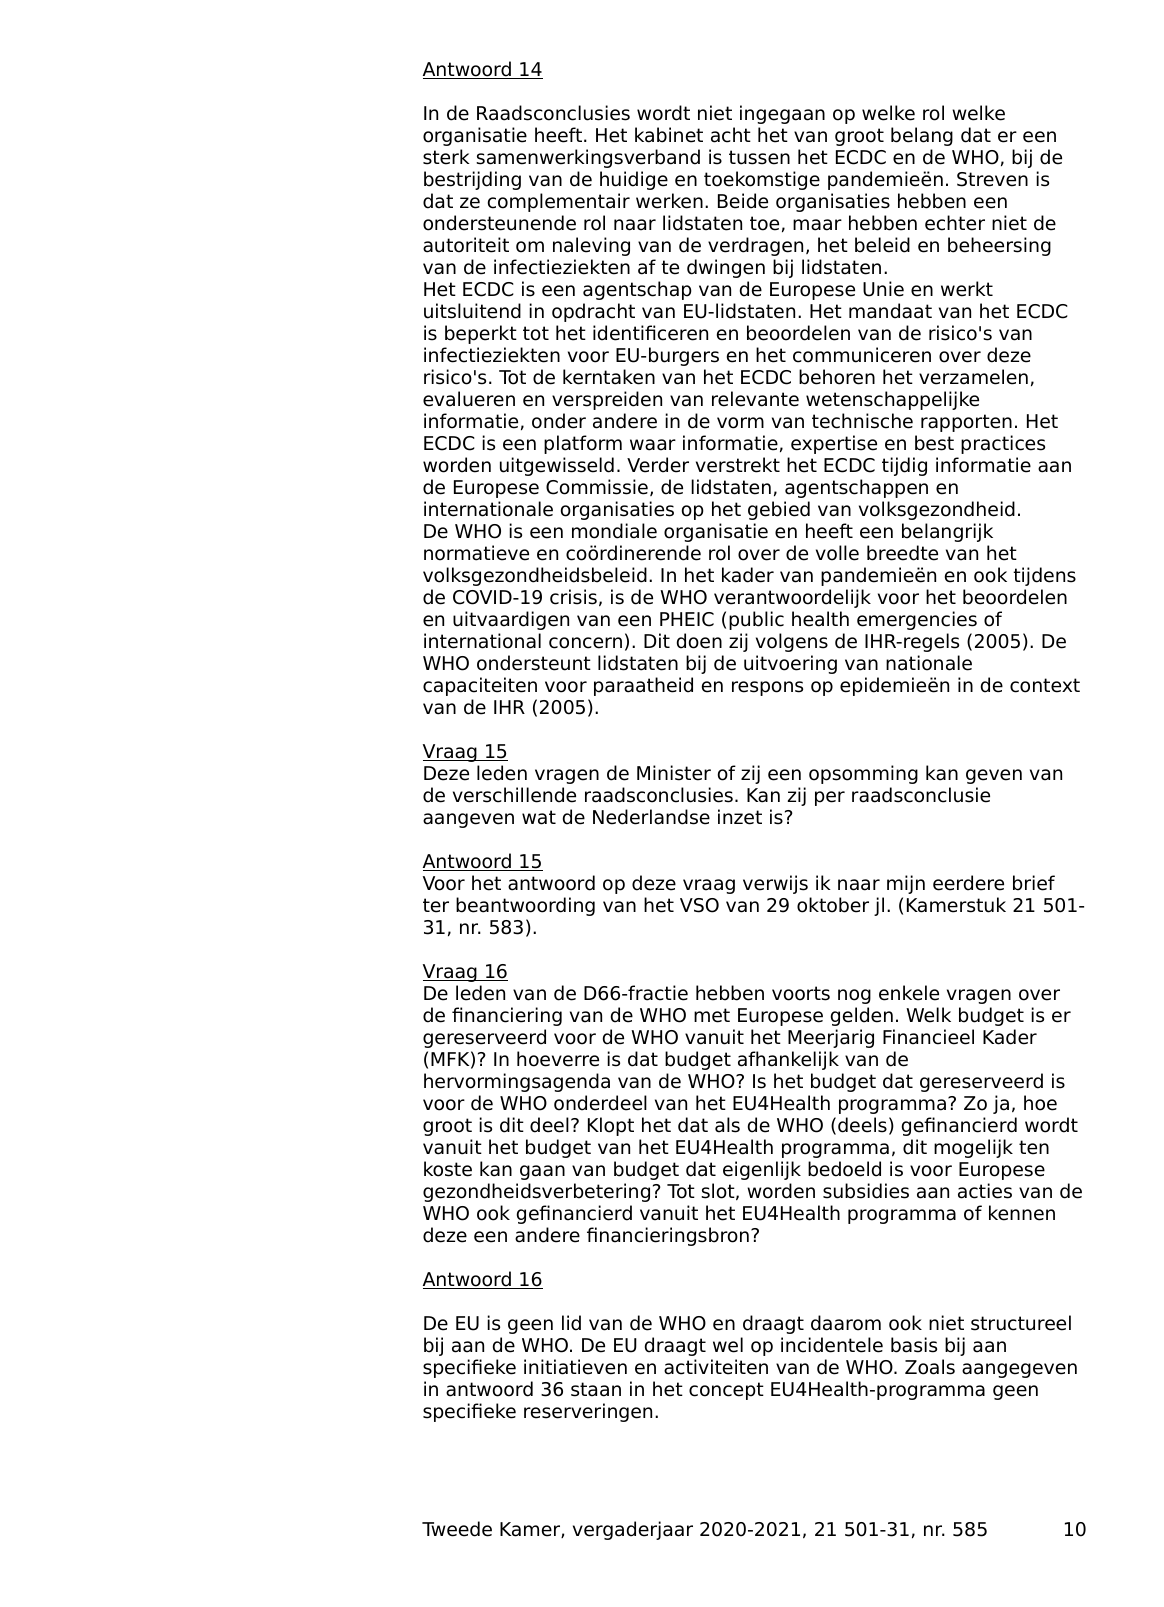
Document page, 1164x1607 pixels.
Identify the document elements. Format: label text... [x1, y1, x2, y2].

subtitle Antwoord 16 [422, 1269, 1087, 1291]
subtitle Vraag 16 [422, 961, 1087, 983]
text De leden van de D66-fractie hebben voorts nog enkele vragen over de financiering van de WHO met Europese gelden. Welk budget is er gereserveerd voor de WHO vanuit het Meerjarig Financieel Kader (MFK)? In hoeverre is dat budget afhankelijk van de hervormingsagenda van de WHO? Is het budget dat gereserveerd is voor de WHO onderdeel van het EU4Health programma? Zo ja, hoe groot is dit deel? Klopt het dat als de WHO (deels) gefinancierd wordt vanuit het budget van het EU4Health programma, dit mogelijk ten koste kan gaan van budget dat eigenlijk bedoeld is voor Europese gezondheidsverbetering? Tot slot, worden subsidies aan acties van de WHO ook gefinancierd vanuit het EU4Health programma of kennen deze een andere financieringsbron? [422, 983, 1087, 1247]
text Deze leden vragen de Minister of zij een opsomming kan geven van de verschillende raadsconclusies. Kan zij per raadsconclusie aangeven wat de Nederlandse inzet is? [422, 763, 1087, 829]
text Het ECDC is een agentschap van de Europese Unie en werkt uitsluitend in opdracht van EU-lidstaten. Het mandaat van het ECDC is beperkt tot het identificeren en beoordelen van de risico's van infectieziekten voor EU-burgers en het communiceren over deze risico's. Tot de kerntaken van het ECDC behoren het verzamelen, evalueren en verspreiden van relevante wetenschappelijke informatie, onder andere in de vorm van technische rapporten. Het ECDC is een platform waar informatie, expertise en best practices worden uitgewisseld. Verder verstrekt het ECDC tijdig informatie aan de Europese Commissie, de lidstaten, agentschappen en internationale organisaties op het gebied van volksgezondheid. [422, 279, 1087, 521]
subtitle Antwoord 15 [422, 851, 1087, 873]
text De EU is geen lid van de WHO en draagt daarom ook niet structureel bij aan de WHO. De EU draagt wel op incidentele basis bij aan specifieke initiatieven en activiteiten van de WHO. Zoals aangegeven in antwoord 36 staan in het concept EU4Health-programma geen specifieke reserveringen. [422, 1313, 1087, 1423]
text De WHO is een mondiale organisatie en heeft een belangrijk normatieve en coördinerende rol over de volle breedte van het volksgezondheidsbeleid. In het kader van pandemieën en ook tijdens de COVID-19 crisis, is de WHO verantwoordelijk voor het beoordelen en uitvaardigen van een PHEIC (public health emergencies of international concern). Dit doen zij volgens de IHR-regels (2005). De WHO ondersteunt lidstaten bij de uitvoering van nationale capaciteiten voor paraatheid en respons op epidemieën in de context van de IHR (2005). [422, 521, 1087, 719]
subtitle Antwoord 14 [422, 59, 1087, 81]
text Voor het antwoord op deze vraag verwijs ik naar mijn eerdere brief ter beantwoording van het VSO van 29 oktober jl. (Kamerstuk 21 501-31, nr. 583). [422, 873, 1087, 939]
text In de Raadsconclusies wordt niet ingegaan op welke rol welke organisatie heeft. Het kabinet acht het van groot belang dat er een sterk samenwerkingsverband is tussen het ECDC en de WHO, bij de bestrijding van de huidige en toekomstige pandemieën. Streven is dat ze complementair werken. Beide organisaties hebben een ondersteunende rol naar lidstaten toe, maar hebben echter niet de autoriteit om naleving van de verdragen, het beleid en beheersing van de infectieziekten af te dwingen bij lidstaten. [422, 103, 1087, 279]
subtitle Vraag 15 [422, 741, 1087, 763]
